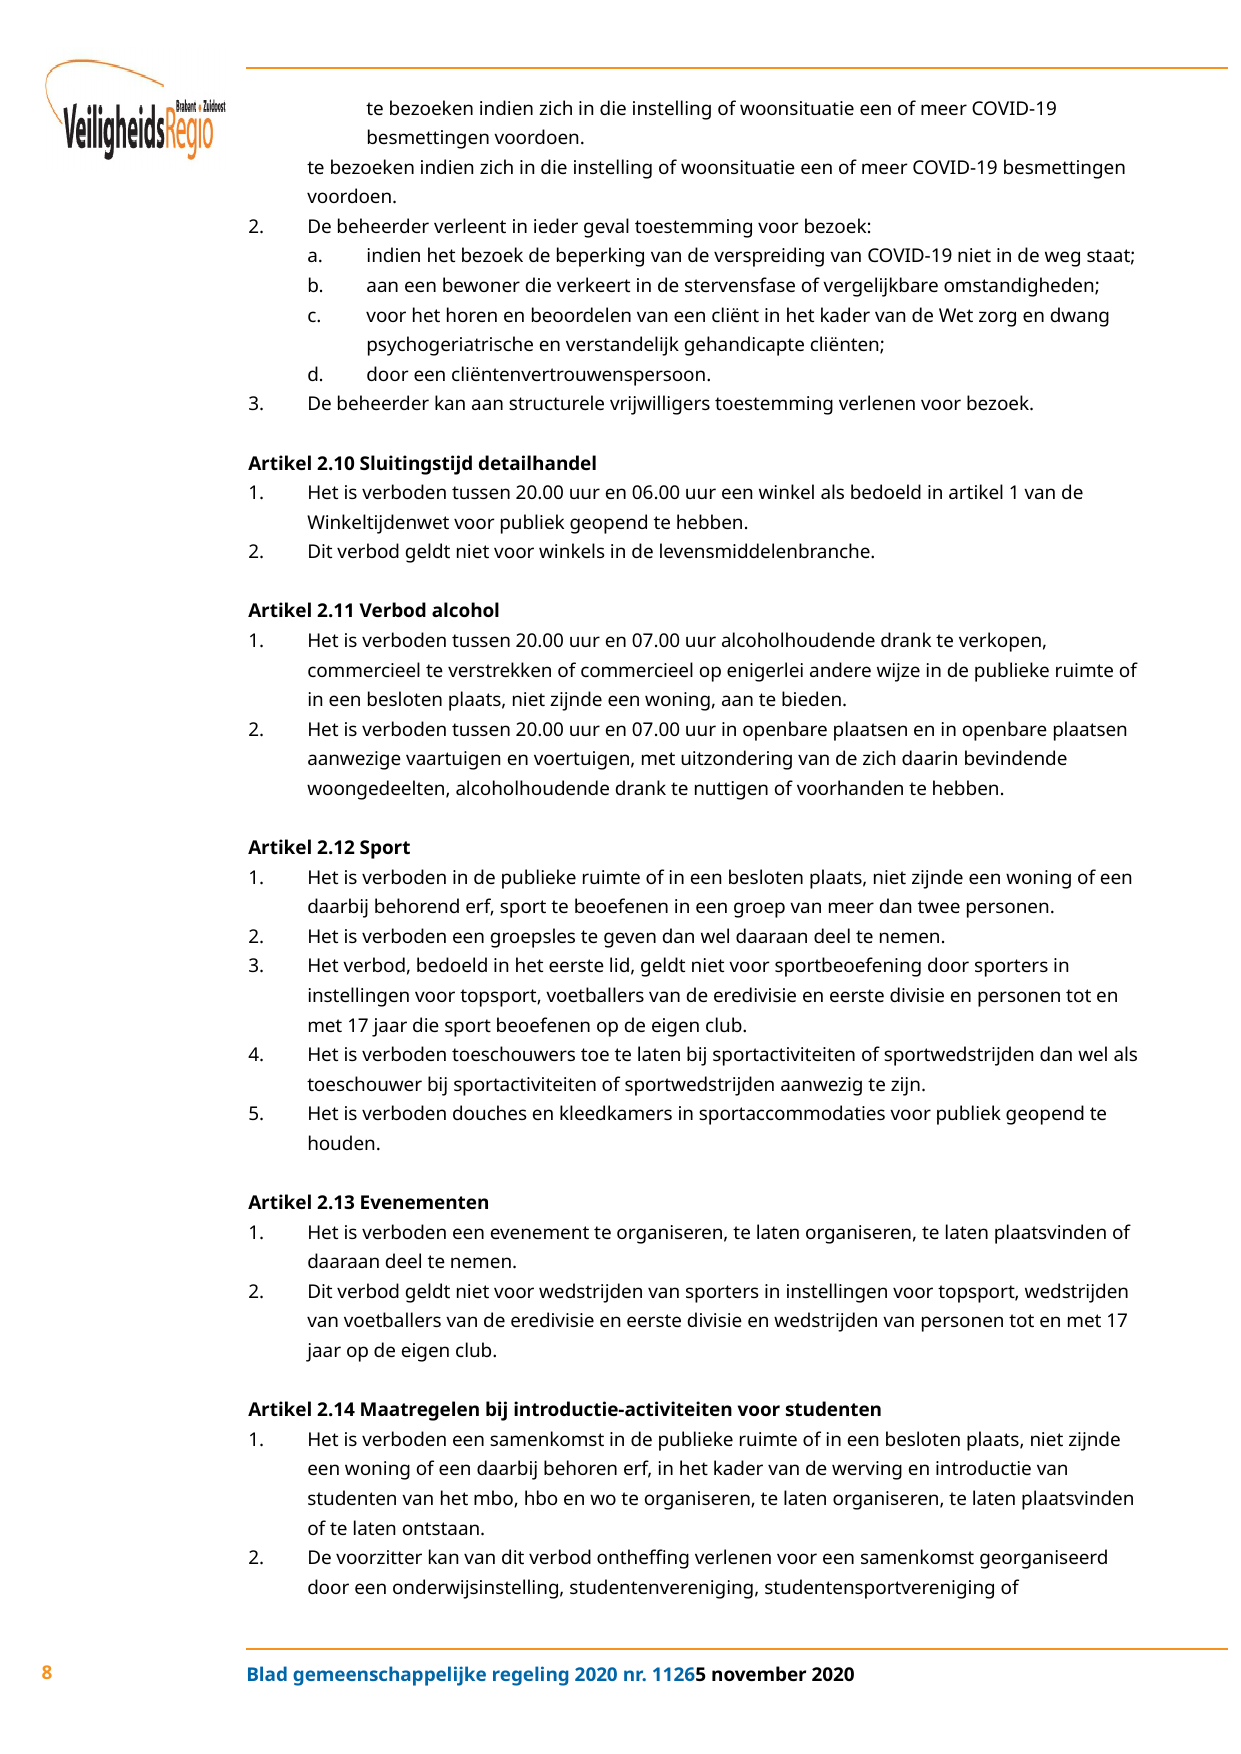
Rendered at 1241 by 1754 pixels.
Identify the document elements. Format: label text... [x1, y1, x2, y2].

list Het is verboden een samenkomst in de publieke ruimte of in een besloten plaats, niet zijnde een woning of een daarbij behoren erf, in het kader van de werving en introductie van studenten van het mbo, hbo en wo te organiseren, te laten organiseren, te laten plaatsvinden of te laten ontstaan. [248, 1426, 1152, 1541]
list Het is verboden toeschouwers toe te laten bij sportactiviteiten of sportwedstrijden dan wel als toeschouwer bij sportactiviteiten of sportwedstrijden aanwezig te zijn. [248, 1041, 1152, 1097]
text Artikel 2.14 Maatregelen bij introductie-activiteiten voor studenten [248, 1396, 1152, 1422]
list Dit verbod geldt niet voor wedstrijden van sporters in instellingen voor topsport, wedstrijden van voetballers van de eredivisie en eerste divisie en wedstrijden van personen tot en met 17 jaar op de eigen club. [248, 1278, 1152, 1363]
text Artikel 2.13 Evenementen [248, 1189, 1152, 1215]
text Artikel 2.12 Sport [248, 834, 1152, 860]
text Artikel 2.11 Verbod alcohol [248, 598, 1152, 623]
picture [41, 47, 231, 172]
text Artikel 2.10 Sluitingstijd detailhandel [248, 450, 1152, 476]
list door een cliëntenvertrouwenspersoon. [307, 361, 1152, 387]
list te bezoeken indien zich in die instelling of woonsituatie een of meer COVID-19 besmettingen voordoen. [248, 154, 1152, 209]
list te bezoeken indien zich in die instelling of woonsituatie een of meer COVID-19 besmettingen voordoen. [307, 95, 1152, 150]
list Dit verbod geldt niet voor winkels in de levensmiddelenbranche. [248, 538, 1152, 564]
list Het is verboden tussen 20.00 uur en 07.00 uur in openbare plaatsen en in openbare plaatsen aanwezige vaartuigen en voertuigen, met uitzondering van de zich daarin bevindende woongedeelten, alcoholhoudende drank te nuttigen of voorhanden te hebben. [248, 716, 1152, 801]
list Het verbod, bedoeld in het eerste lid, geldt niet voor sportbeoefening door sporters in instellingen voor topsport, voetballers van de eredivisie en eerste divisie en personen tot en met 17 jaar die sport beoefenen op de eigen club. [248, 953, 1152, 1038]
list aan een bewoner die verkeert in de stervensfase of vergelijkbare omstandigheden; [307, 272, 1152, 298]
list De beheerder kan aan structurele vrijwilligers toestemming verlenen voor bezoek. [248, 391, 1152, 416]
list De beheerder verleent in ieder geval toestemming voor bezoek: [248, 213, 1152, 239]
list Het is verboden tussen 20.00 uur en 07.00 uur alcoholhoudende drank te verkopen, commercieel te verstrekken of commercieel op enigerlei andere wijze in de publieke ruimte of in een besloten plaats, niet zijnde een woning, aan te bieden. [248, 627, 1152, 712]
list voor het horen en beoordelen van een cliënt in het kader van de Wet zorg en dwang psychogeriatrische en verstandelijk gehandicapte cliënten; [307, 302, 1152, 357]
list indien het bezoek de beperking van de verspreiding van COVID-19 niet in de weg staat; [307, 243, 1152, 268]
list Het is verboden tussen 20.00 uur en 06.00 uur een winkel als bedoeld in artikel 1 van de Winkeltijdenwet voor publiek geopend te hebben. [248, 479, 1152, 535]
list De voorzitter kan van dit verbod ontheffing verlenen voor een samenkomst georganiseerd door een onderwijsinstelling, studentenvereniging, studentensportvereniging of [248, 1544, 1152, 1600]
list Het is verboden douches en kleedkamers in sportaccommodaties voor publiek geopend te houden. [248, 1101, 1152, 1156]
list Het is verboden een evenement te organiseren, te laten organiseren, te laten plaatsvinden of daaraan deel te nemen. [248, 1219, 1152, 1274]
list Het is verboden een groepsles te geven dan wel daaraan deel te nemen. [248, 923, 1152, 949]
list Het is verboden in de publieke ruimte of in een besloten plaats, niet zijnde een woning of een daarbij behorend erf, sport te beoefenen in een groep van meer dan twee personen. [248, 864, 1152, 919]
